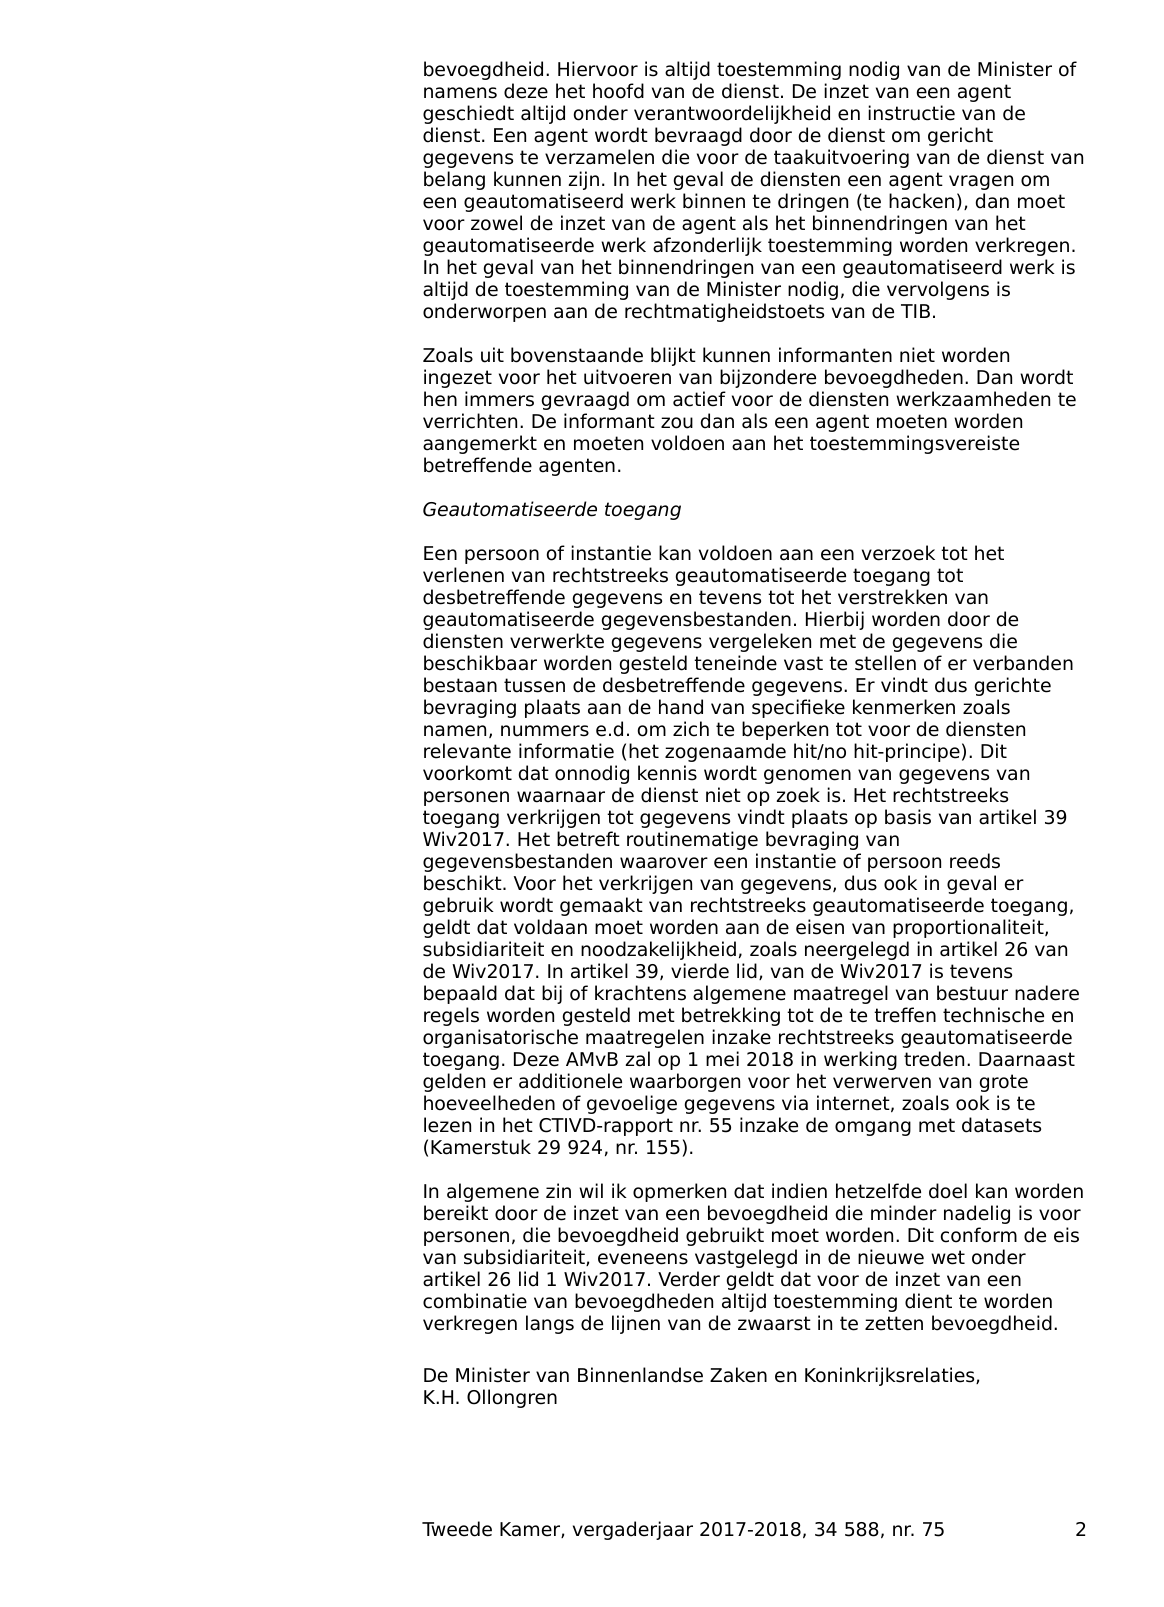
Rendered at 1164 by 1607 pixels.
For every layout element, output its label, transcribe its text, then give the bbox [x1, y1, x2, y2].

text bevoegdheid. Hiervoor is altijd toestemming nodig van de Minister of namens deze het hoofd van de dienst. De inzet van een agent geschiedt altijd onder verantwoordelijkheid en instructie van de dienst. Een agent wordt bevraagd door de dienst om gericht gegevens te verzamelen die voor de taakuitvoering van de dienst van belang kunnen zijn. In het geval de diensten een agent vragen om een geautomatiseerd werk binnen te dringen (te hacken), dan moet voor zowel de inzet van de agent als het binnendringen van het geautomatiseerde werk afzonderlijk toestemming worden verkregen. In het geval van het binnendringen van een geautomatiseerd werk is altijd de toestemming van de Minister nodig, die vervolgens is onderworpen aan de rechtmatigheidstoets van de TIB. [422, 59, 1087, 323]
text Zoals uit bovenstaande blijkt kunnen informanten niet worden ingezet voor het uitvoeren van bijzondere bevoegdheden. Dan wordt hen immers gevraagd om actief voor de diensten werkzaamheden te verrichten. De informant zou dan als een agent moeten worden aangemerkt en moeten voldoen aan het toestemmingsvereiste betreffende agenten. [422, 345, 1087, 477]
text In algemene zin wil ik opmerken dat indien hetzelfde doel kan worden bereikt door de inzet van een bevoegdheid die minder nadelig is voor personen, die bevoegdheid gebruikt moet worden. Dit conform de eis van subsidiariteit, eveneens vastgelegd in de nieuwe wet onder artikel 26 lid 1 Wiv2017. Verder geldt dat voor de inzet van een combinatie van bevoegdheden altijd toestemming dient te worden verkregen langs de lijnen van de zwaarst in te zetten bevoegdheid. [422, 1181, 1087, 1335]
text Een persoon of instantie kan voldoen aan een verzoek tot het verlenen van rechtstreeks geautomatiseerde toegang tot desbetreffende gegevens en tevens tot het verstrekken van geautomatiseerde gegevensbestanden. Hierbij worden door de diensten verwerkte gegevens vergeleken met de gegevens die beschikbaar worden gesteld teneinde vast te stellen of er verbanden bestaan tussen de desbetreffende gegevens. Er vindt dus gerichte bevraging plaats aan de hand van specifieke kenmerken zoals namen, nummers e.d. om zich te beperken tot voor de diensten relevante informatie (het zogenaamde hit/no hit-principe). Dit voorkomt dat onnodig kennis wordt genomen van gegevens van personen waarnaar de dienst niet op zoek is. Het rechtstreeks toegang verkrijgen tot gegevens vindt plaats op basis van artikel 39 Wiv2017. Het betreft routinematige bevraging van gegevensbestanden waarover een instantie of persoon reeds beschikt. Voor het verkrijgen van gegevens, dus ook in geval er gebruik wordt gemaakt van rechtstreeks geautomatiseerde toegang, geldt dat voldaan moet worden aan de eisen van proportionaliteit, subsidiariteit en noodzakelijkheid, zoals neergelegd in artikel 26 van de Wiv2017. In artikel 39, vierde lid, van de Wiv2017 is tevens bepaald dat bij of krachtens algemene maatregel van bestuur nadere regels worden gesteld met betrekking tot de te treffen technische en organisatorische maatregelen inzake rechtstreeks geautomatiseerde toegang. Deze AMvB zal op 1 mei 2018 in werking treden. Daarnaast gelden er additionele waarborgen voor het verwerven van grote hoeveelheden of gevoelige gegevens via internet, zoals ook is te lezen in het CTIVD-rapport nr. 55 inzake de omgang met datasets (Kamerstuk 29 924, nr. 155). [422, 543, 1087, 1159]
subtitle Geautomatiseerde toegang [422, 499, 1087, 521]
text De Minister van Binnenlandse Zaken en Koninkrijksrelaties, K.H. Ollongren [422, 1365, 1087, 1409]
